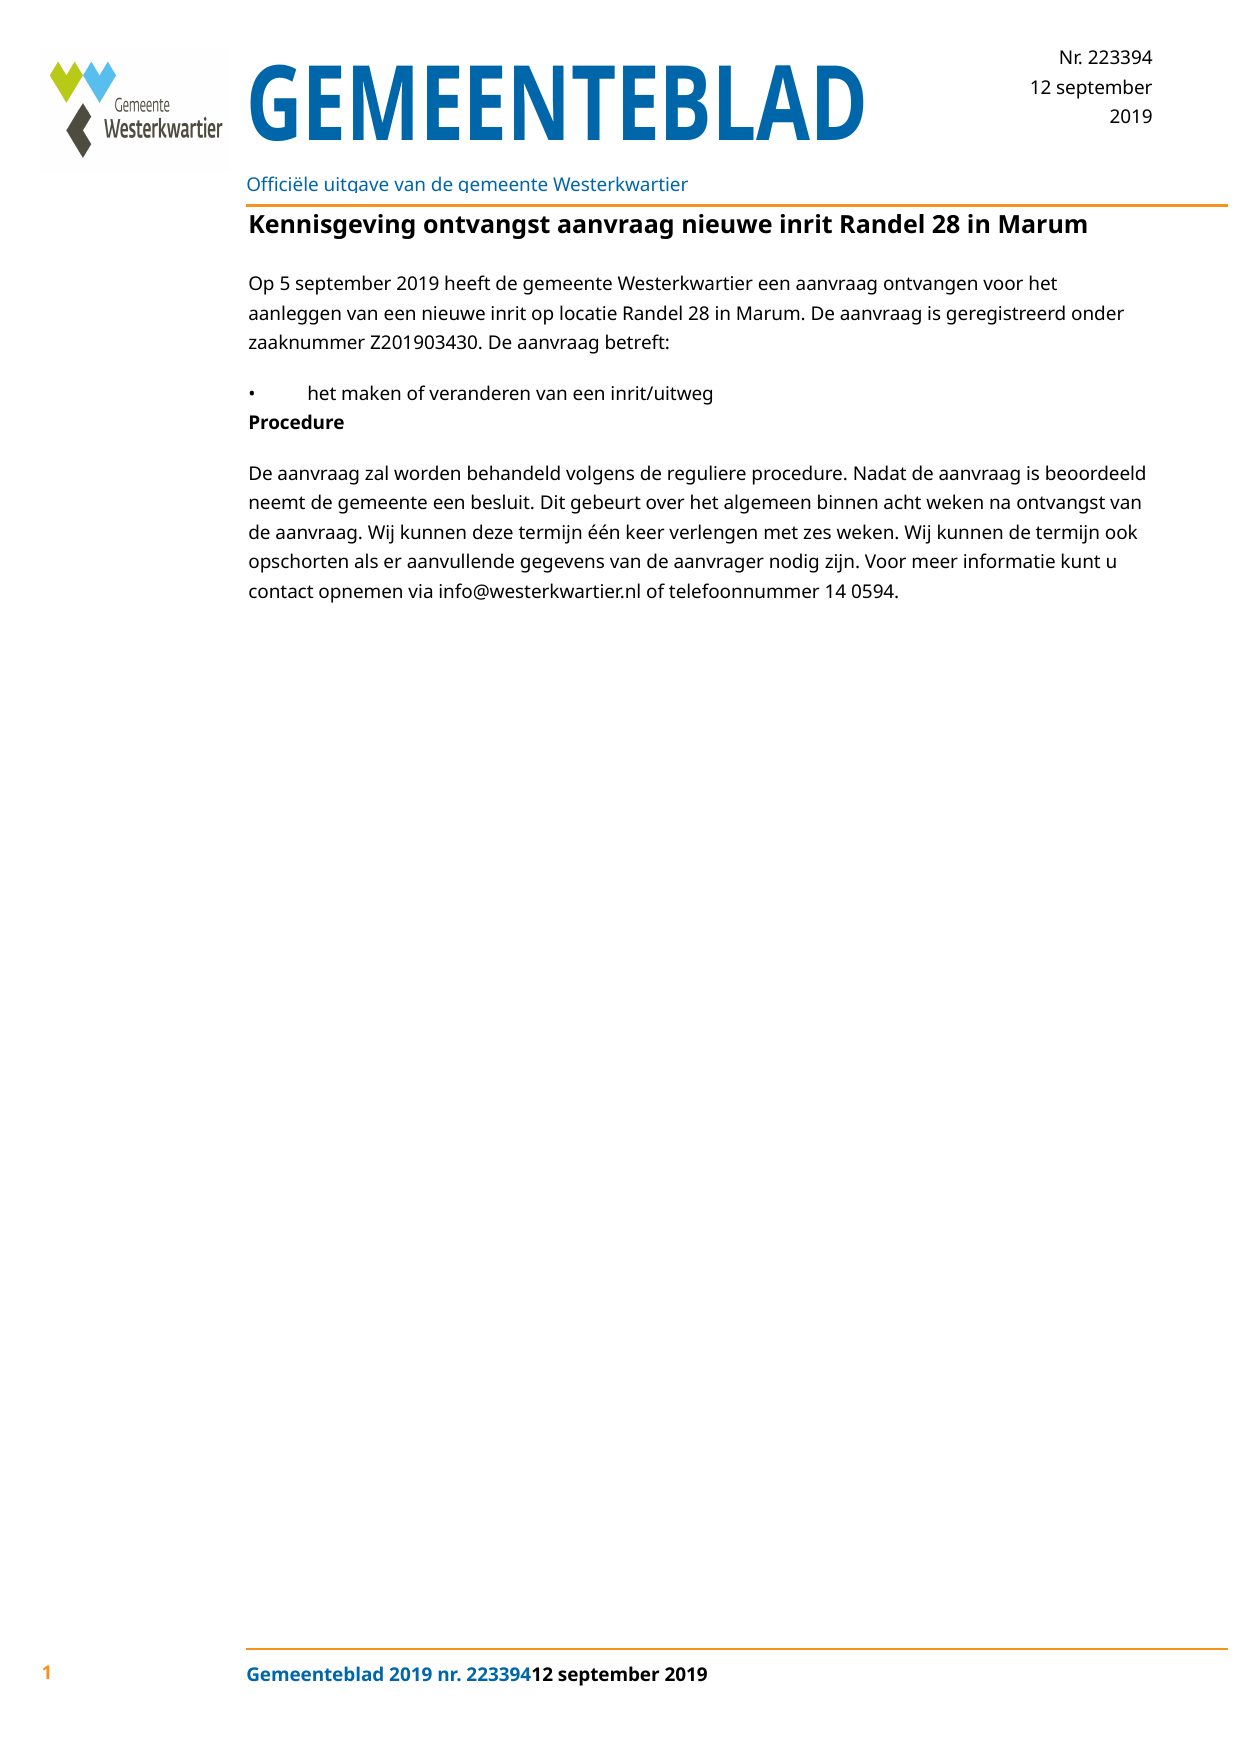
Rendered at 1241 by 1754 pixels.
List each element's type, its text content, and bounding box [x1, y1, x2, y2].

text Procedure [248, 409, 1152, 435]
text De aanvraag zal worden behandeld volgens de reguliere procedure. Nadat de aanvraag is beoordeeld neemt de gemeente een besluit. Dit gebeurt over het algemeen binnen acht weken na ontvangst van de aanvraag. Wij kunnen deze termijn één keer verlengen met zes weken. Wij kunnen de termijn ook opschorten als er aanvullende gegevens van de aanvrager nodig zijn. Voor meer informatie kunt u contact opnemen via info@westerkwartier.nl of telefoonnummer 14 0594. [248, 460, 1152, 604]
text Kennisgeving ontvangst aanvraag nieuwe inrit Randel 28 in Marum [248, 207, 1152, 241]
picture [41, 47, 231, 172]
list het maken of veranderen van een inrit/uitweg [248, 380, 1152, 406]
text Op 5 september 2019 heeft de gemeente Westerkwartier een aanvraag ontvangen voor het aanleggen van een nieuwe inrit op locatie Randel 28 in Marum. De aanvraag is geregistreerd onder zaaknummer Z201903430. De aanvraag betreft: [248, 270, 1152, 355]
